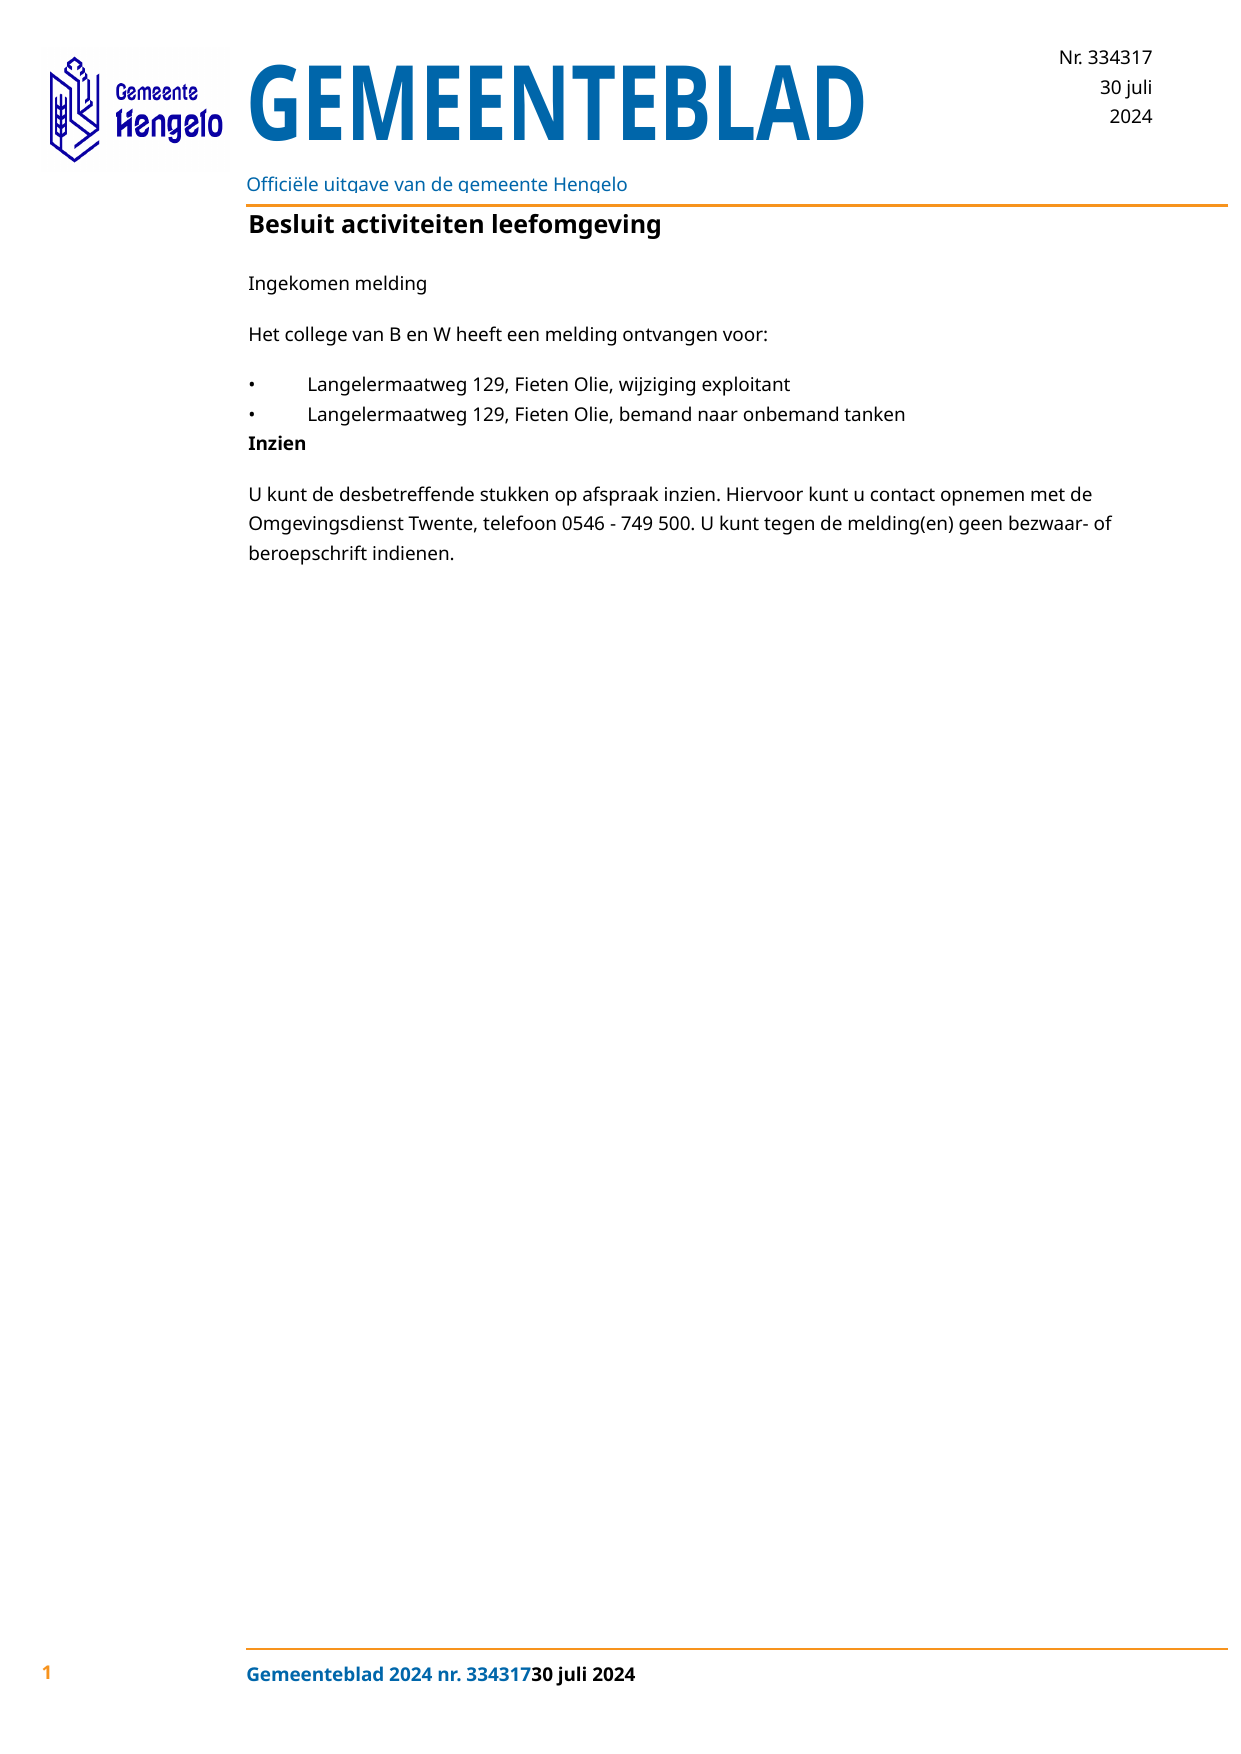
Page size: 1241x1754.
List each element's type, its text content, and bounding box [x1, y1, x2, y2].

text Besluit activiteiten leefomgeving [248, 207, 1152, 241]
text U kunt de desbetreffende stukken op afspraak inzien. Hiervoor kunt u contact opnemen met de Omgevingsdienst Twente, telefoon 0546 - 749 500. U kunt tegen de melding(en) geen bezwaar- of beroepschrift indienen. [248, 481, 1152, 566]
text Inzien [248, 430, 1152, 456]
list Langelermaatweg 129, Fieten Olie, wijziging exploitant [248, 371, 1152, 397]
picture [41, 47, 231, 172]
text Het college van B en W heeft een melding ontvangen voor: [248, 321, 1152, 346]
list Langelermaatweg 129, Fieten Olie, bemand naar onbemand tanken [248, 401, 1152, 426]
text Ingekomen melding [248, 270, 1152, 296]
